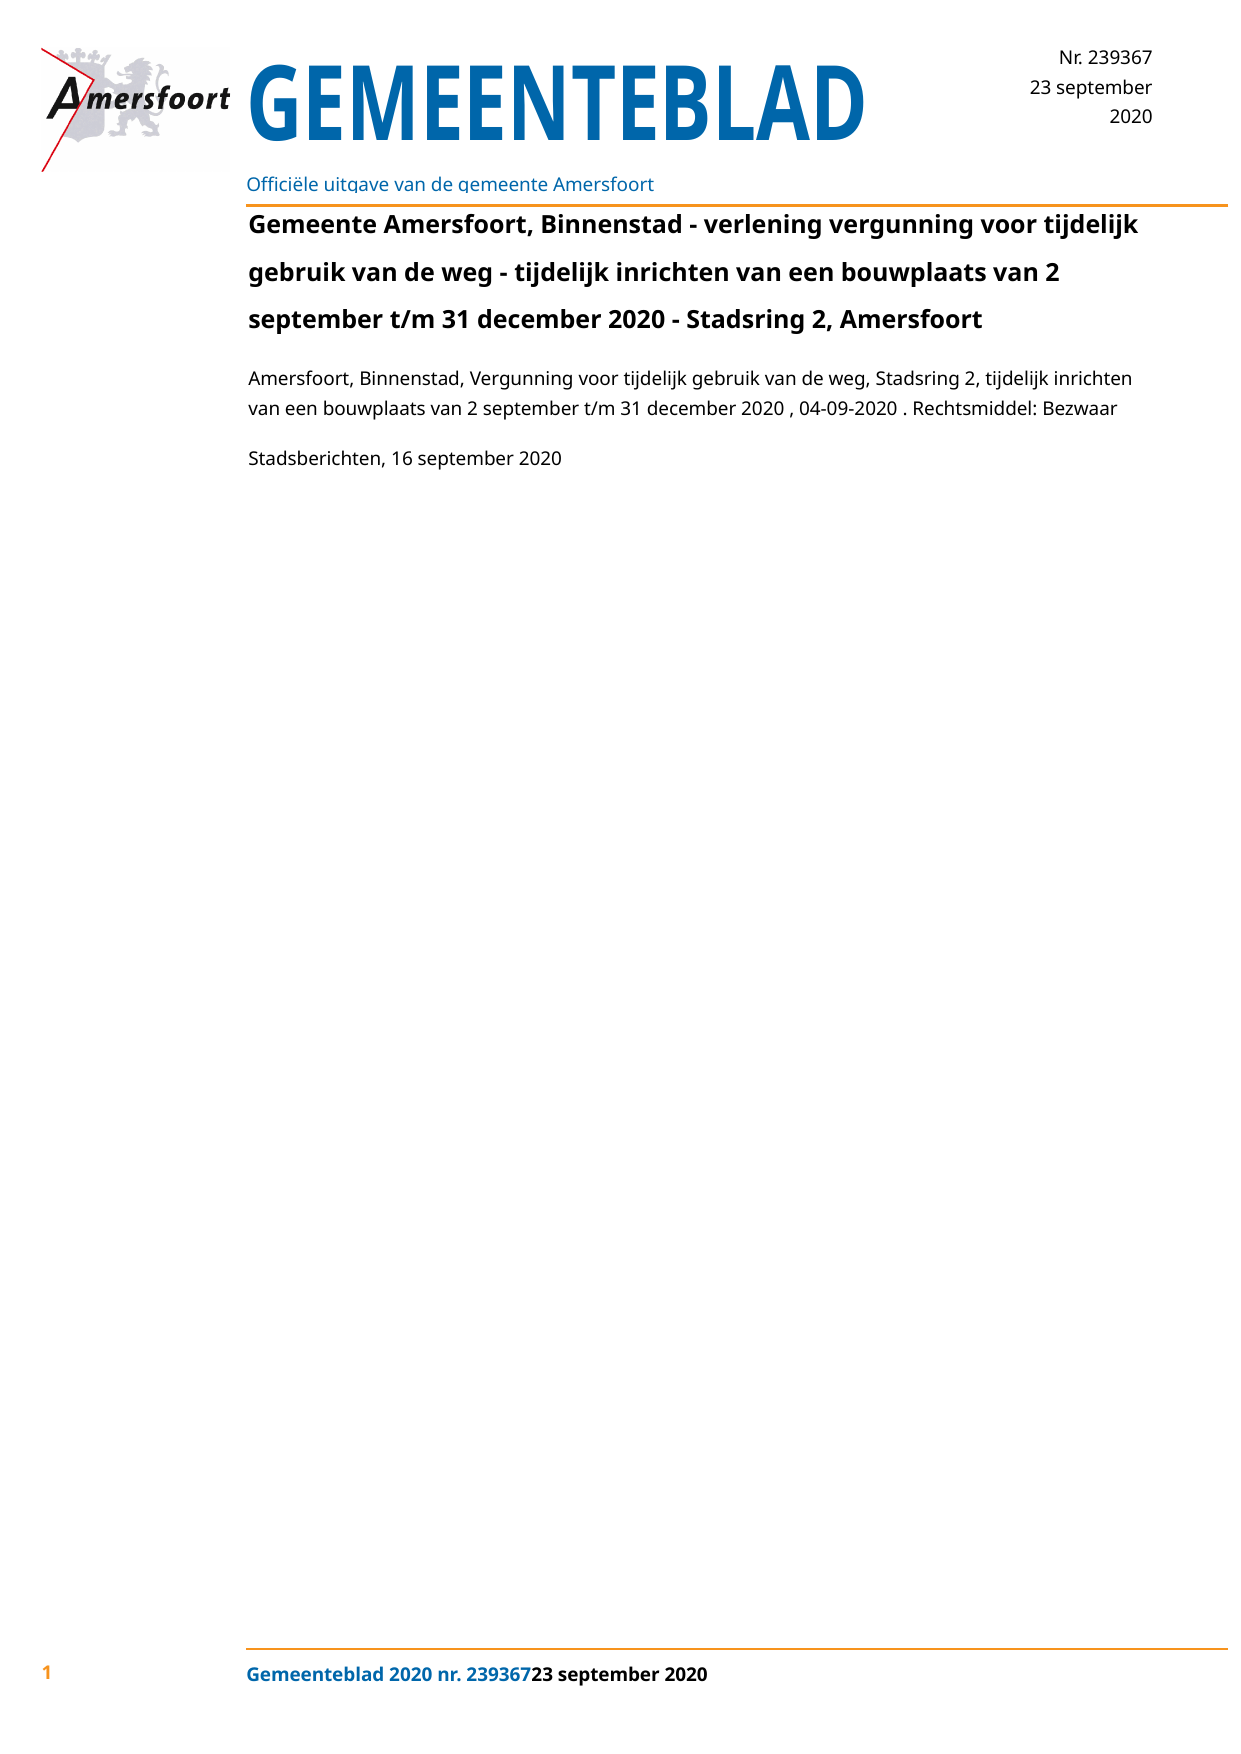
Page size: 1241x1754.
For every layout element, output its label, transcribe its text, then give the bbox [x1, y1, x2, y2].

text Stadsberichten, 16 september 2020 [248, 446, 1152, 471]
picture [41, 47, 231, 172]
text Gemeente Amersfoort, Binnenstad - verlening vergunning voor tijdelijk gebruik van de weg - tijdelijk inrichten van een bouwplaats van 2 september t/m 31 december 2020 - Stadsring 2, Amersfoort [248, 207, 1152, 336]
text Amersfoort, Binnenstad, Vergunning voor tijdelijk gebruik van de weg, Stadsring 2, tijdelijk inrichten van een bouwplaats van 2 september t/m 31 december 2020 , 04-09-2020 . Rechtsmiddel: Bezwaar [248, 366, 1152, 421]
